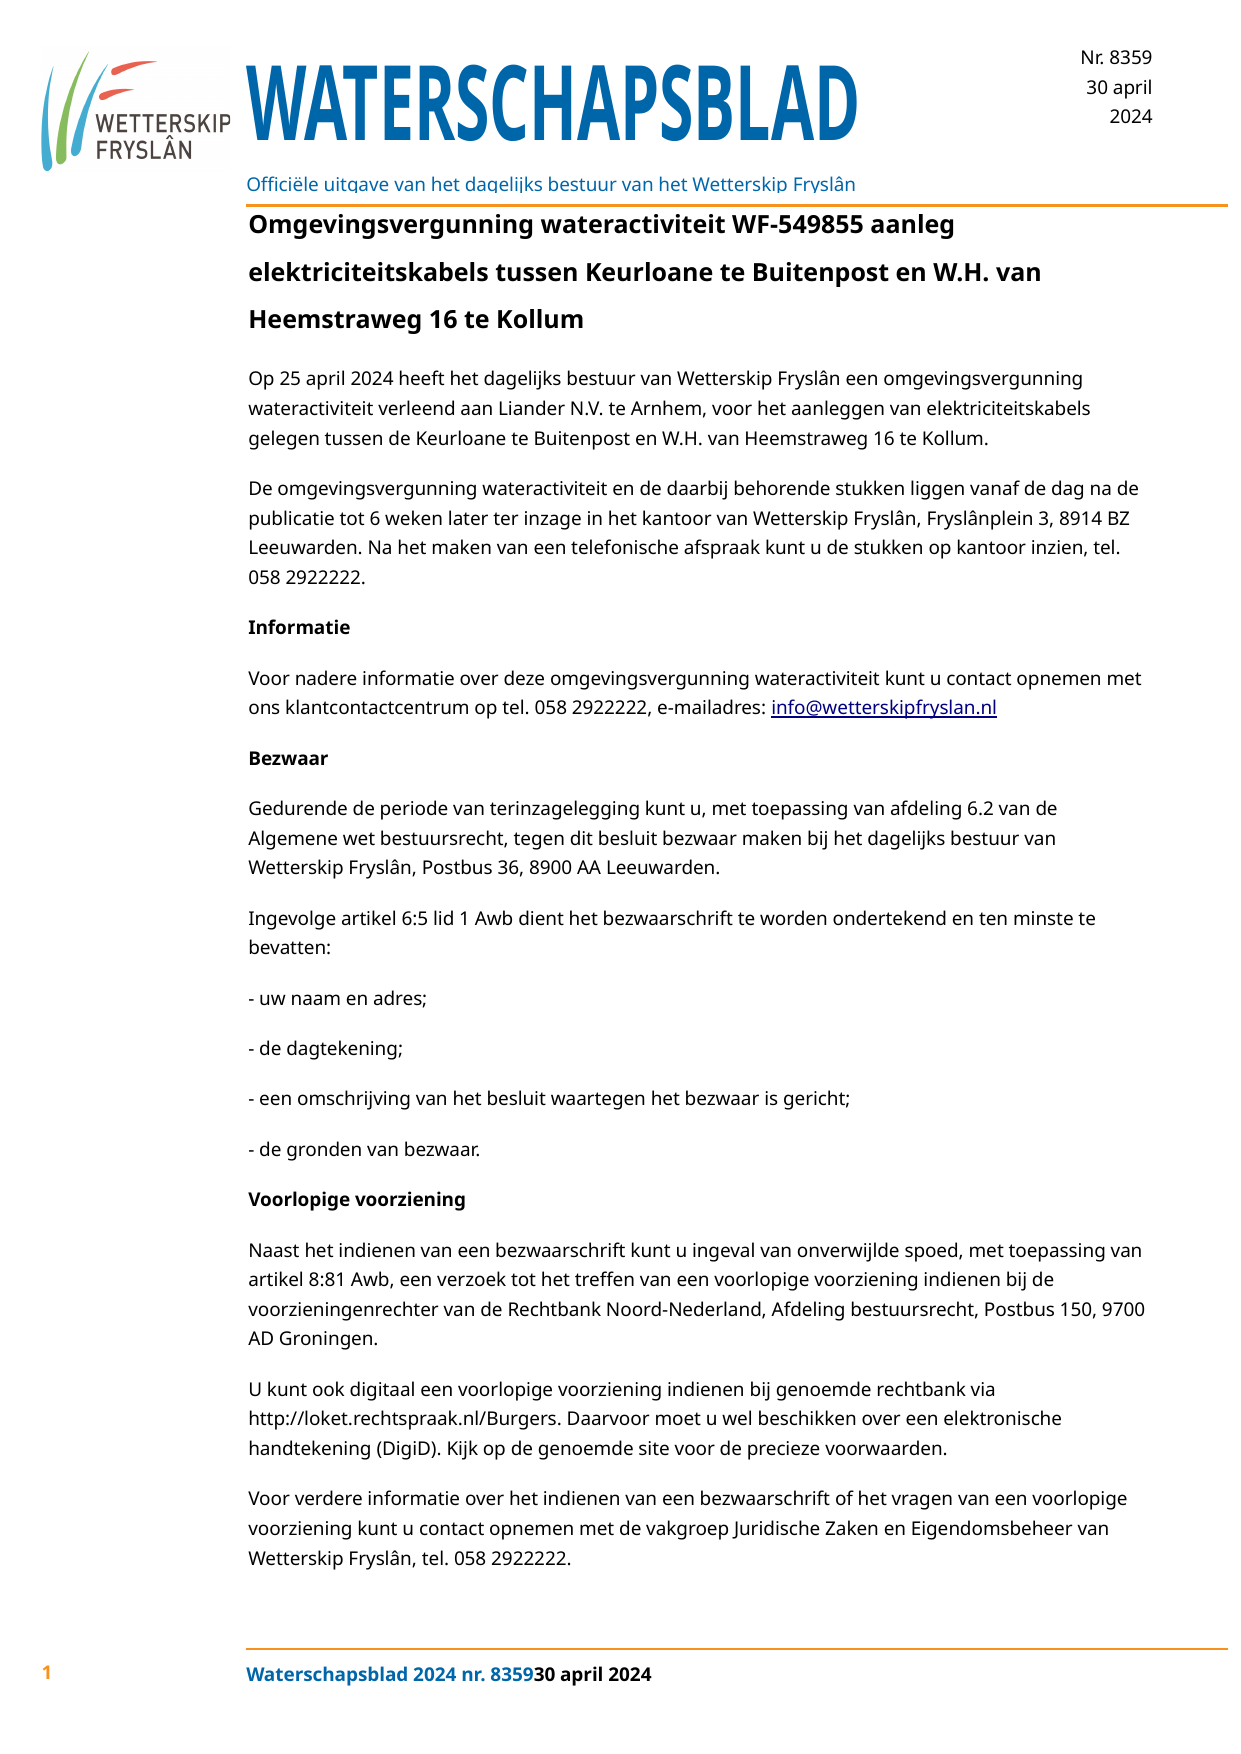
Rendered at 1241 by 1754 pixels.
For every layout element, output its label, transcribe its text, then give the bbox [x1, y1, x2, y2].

text Op 25 april 2024 heeft het dagelijks bestuur van Wetterskip Fryslân een omgevingsvergunning wateractiviteit verleend aan Liander N.V. te Arnhem, voor het aanleggen van elektriciteitskabels gelegen tussen de Keurloane te Buitenpost en W.H. van Heemstraweg 16 te Kollum. [248, 366, 1152, 450]
text U kunt ook digitaal een voorlopige voorziening indienen bij genoemde rechtbank via http://loket.rechtspraak.nl/Burgers. Daarvoor moet u wel beschikken over een elektronische handtekening (DigiD). Kijk op de genoemde site voor de precieze voorwaarden. [248, 1376, 1152, 1461]
text Ingevolge artikel 6:5 lid 1 Awb dient het bezwaarschrift te worden ondertekend en ten minste te bevatten: [248, 905, 1152, 960]
picture [41, 47, 231, 172]
text - de dagtekening; [248, 1035, 1152, 1061]
text De omgevingsvergunning wateractiviteit en de daarbij behorende stukken liggen vanaf de dag na de publicatie tot 6 weken later ter inzage in het kantoor van Wetterskip Fryslân, Fryslânplein 3, 8914 BZ Leeuwarden. Na het maken van een telefonische afspraak kunt u de stukken op kantoor inzien, tel. 058 2922222. [248, 475, 1152, 589]
text Gedurende de periode van terinzagelegging kunt u, met toepassing van afdeling 6.2 van de Algemene wet bestuursrecht, tegen dit besluit bezwaar maken bij het dagelijks bestuur van Wetterskip Fryslân, Postbus 36, 8900 AA Leeuwarden. [248, 795, 1152, 880]
text - uw naam en adres; [248, 985, 1152, 1010]
text Bezwaar [248, 745, 1152, 770]
text Voor nadere informatie over deze omgevingsvergunning wateractiviteit kunt u contact opnemen met ons klantcontactcentrum op tel. 058 2922222, e-mailadres: info@wetterskipfryslan.nl [248, 665, 1152, 720]
text - een omschrijving van het besluit waartegen het bezwaar is gericht; [248, 1086, 1152, 1111]
text Omgevingsvergunning wateractiviteit WF-549855 aanleg elektriciteitskabels tussen Keurloane te Buitenpost en W.H. van Heemstraweg 16 te Kollum [248, 207, 1152, 336]
text Naast het indienen van een bezwaarschrift kunt u ingeval van onverwijlde spoed, met toepassing van artikel 8:81 Awb, een verzoek tot het treffen van een voorlopige voorziening indienen bij de voorzieningenrechter van de Rechtbank Noord-Nederland, Afdeling bestuursrecht, Postbus 150, 9700 AD Groningen. [248, 1237, 1152, 1351]
text Voorlopige voorziening [248, 1186, 1152, 1212]
text - de gronden van bezwaar. [248, 1136, 1152, 1162]
text Voor verdere informatie over het indienen van een bezwaarschrift of het vragen van een voorlopige voorziening kunt u contact opnemen met de vakgroep Juridische Zaken en Eigendomsbeheer van Wetterskip Fryslân, tel. 058 2922222. [248, 1486, 1152, 1570]
text Informatie [248, 614, 1152, 640]
